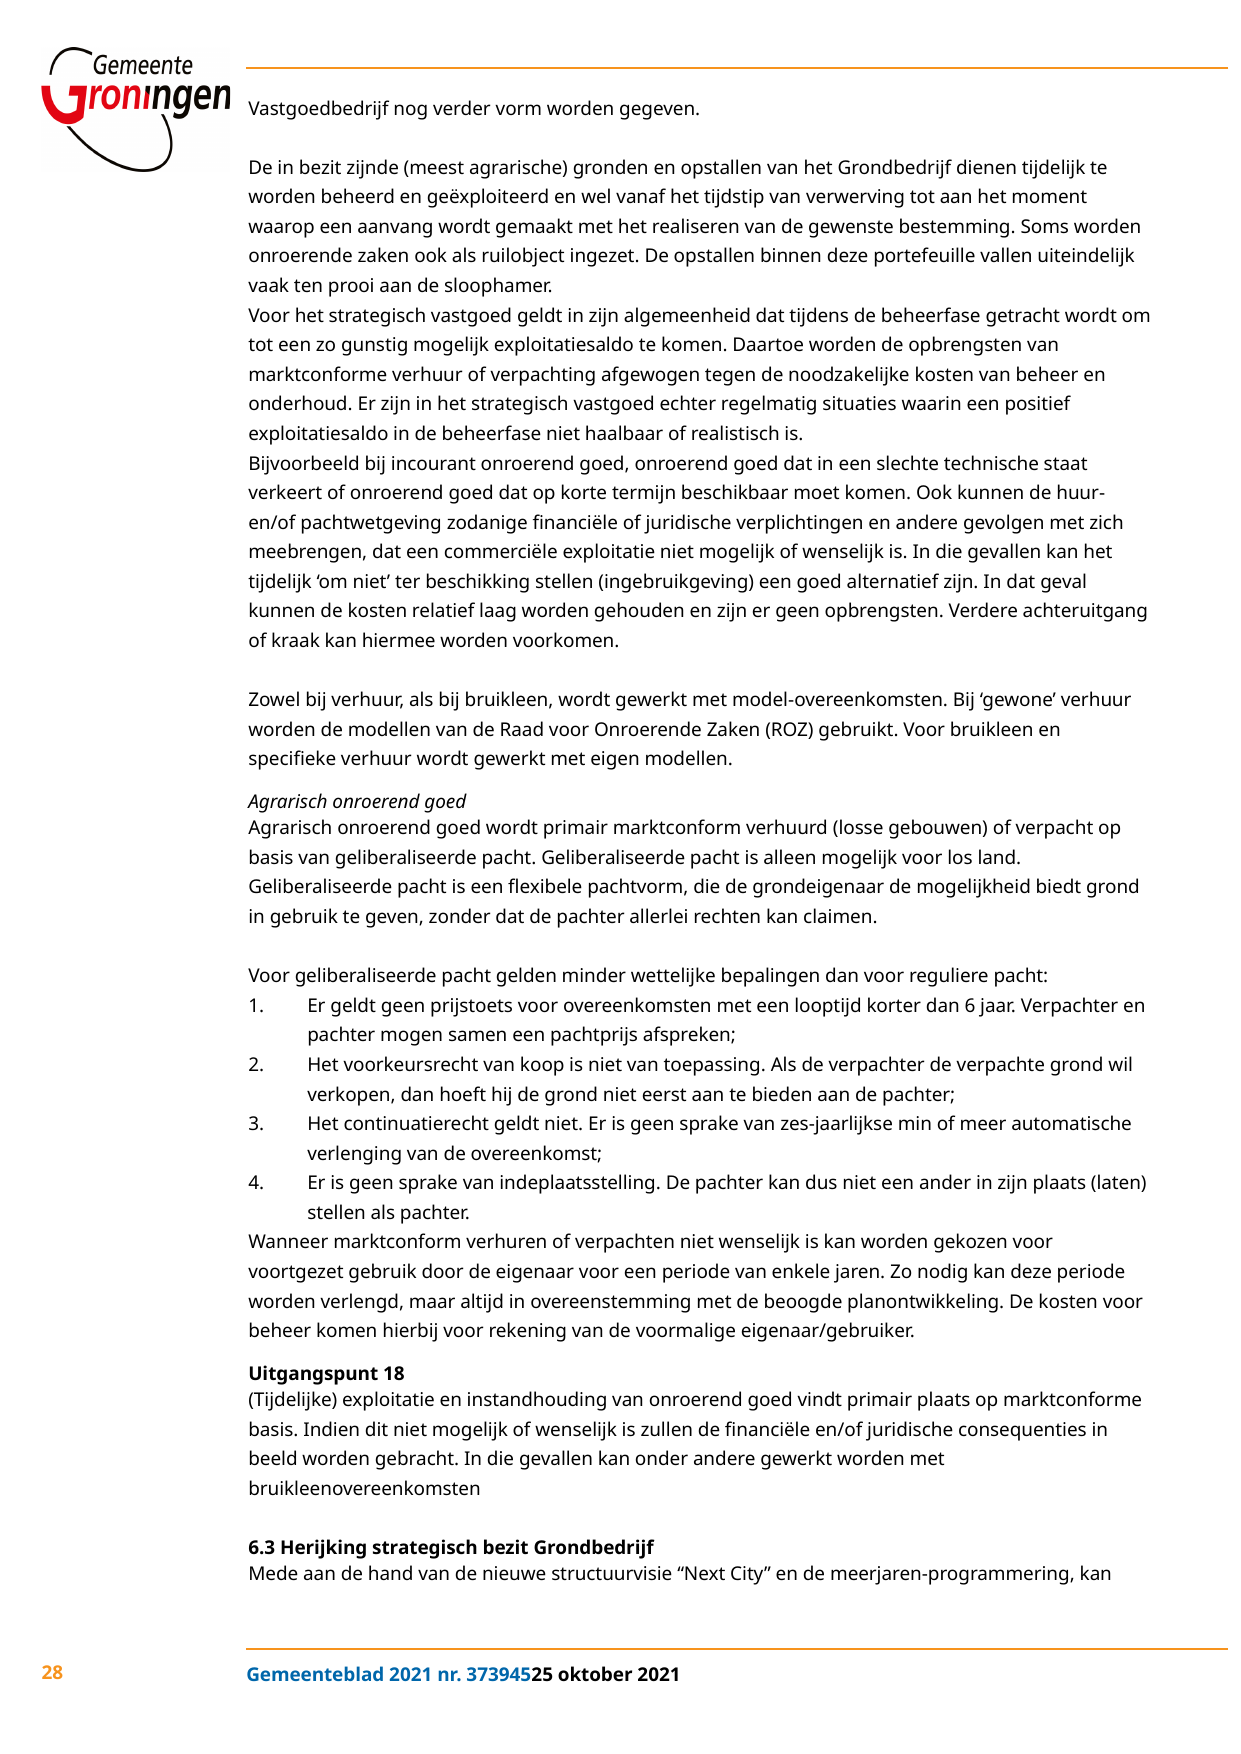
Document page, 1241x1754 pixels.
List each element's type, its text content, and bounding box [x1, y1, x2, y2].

text Mede aan de hand van de nieuwe structuurvisie “Next City” en de meerjaren-programmering, kan [248, 1560, 1152, 1586]
list Er geldt geen prijstoets voor overeenkomsten met een looptijd korter dan 6 jaar. Verpachter en pachter mogen samen een pachtprijs afspreken; [248, 992, 1152, 1047]
text Agrarisch onroerend goed [248, 789, 1152, 814]
text De in bezit zijnde (meest agrarische) gronden en opstallen van het Grondbedrijf dienen tijdelijk te worden beheerd en geëxploiteerd en wel vanaf het tijdstip van verwerving tot aan het moment waarop een aanvang wordt gemaakt met het realiseren van de gewenste bestemming. Soms worden onroerende zaken ook als ruilobject ingezet. De opstallen binnen deze portefeuille vallen uiteindelijk vaak ten prooi aan de sloophamer. [248, 154, 1152, 298]
text Zowel bij verhuur, als bij bruikleen, wordt gewerkt met model-overeenkomsten. Bij ‘gewone’ verhuur worden de modellen van de Raad voor Onroerende Zaken (ROZ) gebruikt. Voor bruikleen en specifieke verhuur wordt gewerkt met eigen modellen. [248, 686, 1152, 771]
text (Tijdelijke) exploitatie en instandhouding van onroerend goed vindt primair plaats op marktconforme basis. Indien dit niet mogelijk of wenselijk is zullen de financiële en/of juridische consequenties in beeld worden gebracht. In die gevallen kan onder andere gewerkt worden met bruikleenovereenkomsten [248, 1386, 1152, 1501]
text Uitgangspunt 18 [248, 1361, 1152, 1386]
picture [41, 47, 231, 172]
list Er is geen sprake van indeplaatsstelling. De pachter kan dus niet een ander in zijn plaats (laten) stellen als pachter. [248, 1169, 1152, 1225]
text Voor geliberaliseerde pacht gelden minder wettelijke bepalingen dan voor reguliere pacht: [248, 962, 1152, 988]
list Het voorkeursrecht van koop is niet van toepassing. Als de verpachter de verpachte grond wil verkopen, dan hoeft hij de grond niet eerst aan te bieden aan de pachter; [248, 1051, 1152, 1106]
text Bijvoorbeeld bij incourant onroerend goed, onroerend goed dat in een slechte technische staat verkeert of onroerend goed dat op korte termijn beschikbaar moet komen. Ook kunnen de huur- en/of pachtwetgeving zodanige financiële of juridische verplichtingen en andere gevolgen met zich meebrengen, dat een commerciële exploitatie niet mogelijk of wenselijk is. In die gevallen kan het tijdelijk ‘om niet’ ter beschikking stellen (ingebruikgeving) een goed alternatief zijn. In dat geval kunnen de kosten relatief laag worden gehouden en zijn er geen opbrengsten. Verdere achteruitgang of kraak kan hiermee worden voorkomen. [248, 450, 1152, 653]
text Wanneer marktconform verhuren of verpachten niet wenselijk is kan worden gekozen voor voortgezet gebruik door de eigenaar voor een periode van enkele jaren. Zo nodig kan deze periode worden verlengd, maar altijd in overeenstemming met de beoogde planontwikkeling. De kosten voor beheer komen hierbij voor rekening van de voormalige eigenaar/gebruiker. [248, 1229, 1152, 1343]
text 6.3 Herijking strategisch bezit Grondbedrijf [248, 1534, 1152, 1560]
list Het continuatierecht geldt niet. Er is geen sprake van zes-jaarlijkse min of meer automatische verlenging van de overeenkomst; [248, 1110, 1152, 1166]
text Voor het strategisch vastgoed geldt in zijn algemeenheid dat tijdens de beheerfase getracht wordt om tot een zo gunstig mogelijk exploitatiesaldo te komen. Daartoe worden de opbrengsten van marktconforme verhuur of verpachting afgewogen tegen de noodzakelijke kosten van beheer en onderhoud. Er zijn in het strategisch vastgoed echter regelmatig situaties waarin een positief exploitatiesaldo in de beheerfase niet haalbaar of realistisch is. [248, 302, 1152, 446]
text Agrarisch onroerend goed wordt primair marktconform verhuurd (losse gebouwen) of verpacht op basis van geliberaliseerde pacht. Geliberaliseerde pacht is alleen mogelijk voor los land. Geliberaliseerde pacht is een flexibele pachtvorm, die de grondeigenaar de mogelijkheid biedt grond in gebruik te geven, zonder dat de pachter allerlei rechten kan claimen. [248, 814, 1152, 929]
text Vastgoedbedrijf nog verder vorm worden gegeven. [248, 95, 1152, 121]
